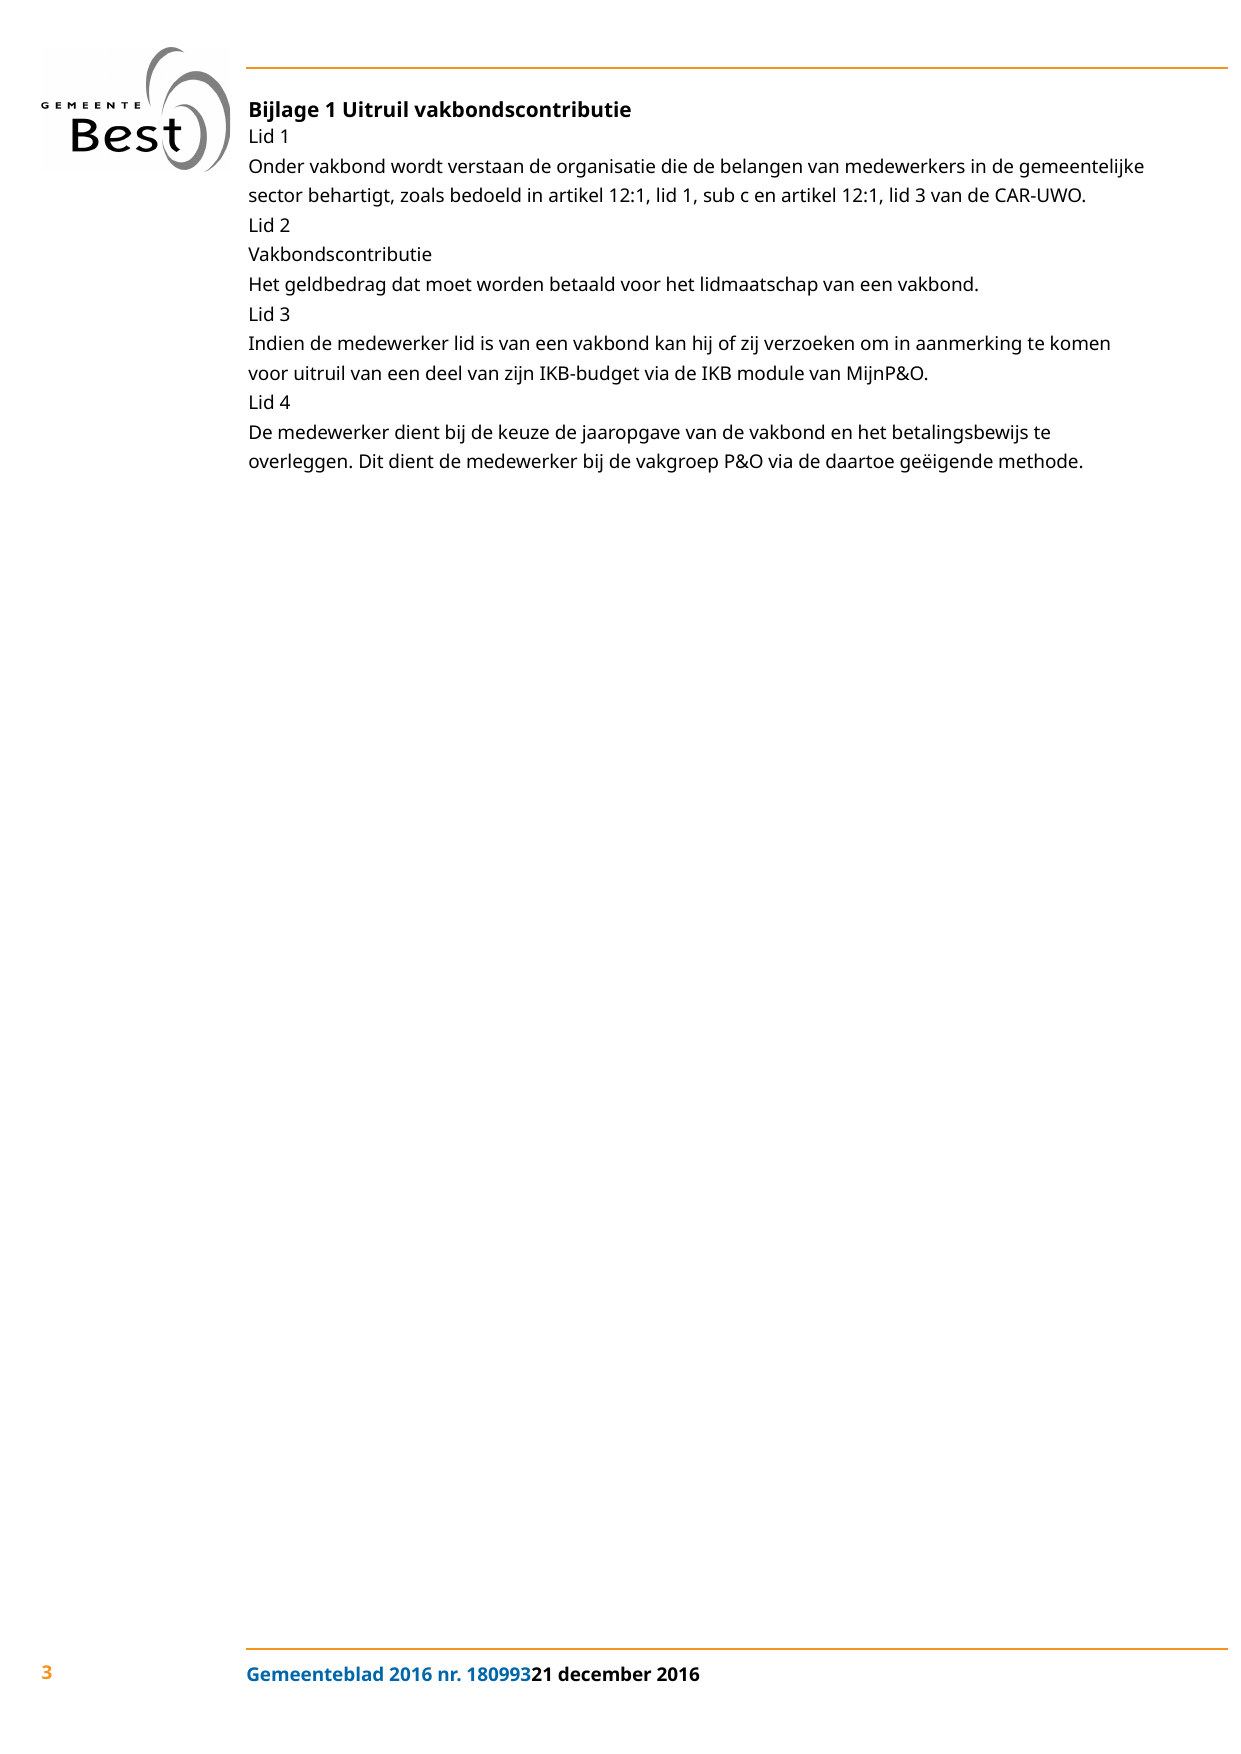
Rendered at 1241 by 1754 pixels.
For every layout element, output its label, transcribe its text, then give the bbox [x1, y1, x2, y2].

text Lid 2 [248, 212, 1152, 238]
text Lid 3 [248, 301, 1152, 327]
text Vakbondscontributie [248, 242, 1152, 267]
text Lid 1 [248, 123, 1152, 149]
picture [41, 47, 231, 172]
text Het geldbedrag dat moet worden betaald voor het lidmaatschap van een vakbond. [248, 271, 1152, 297]
text Bijlage 1 Uitruil vakbondscontributie [248, 95, 1152, 123]
text Indien de medewerker lid is van een vakbond kan hij of zij verzoeken om in aanmerking te komen voor uitruil van een deel van zijn IKB-budget via de IKB module van MijnP&O. [248, 330, 1152, 386]
text De medewerker dient bij de keuze de jaaropgave van de vakbond en het betalingsbewijs te overleggen. Dit dient de medewerker bij de vakgroep P&O via de daartoe geëigende methode. [248, 419, 1152, 474]
text Onder vakbond wordt verstaan de organisatie die de belangen van medewerkers in de gemeentelijke sector behartigt, zoals bedoeld in artikel 12:1, lid 1, sub c en artikel 12:1, lid 3 van de CAR-UWO. [248, 153, 1152, 208]
text Lid 4 [248, 389, 1152, 415]
